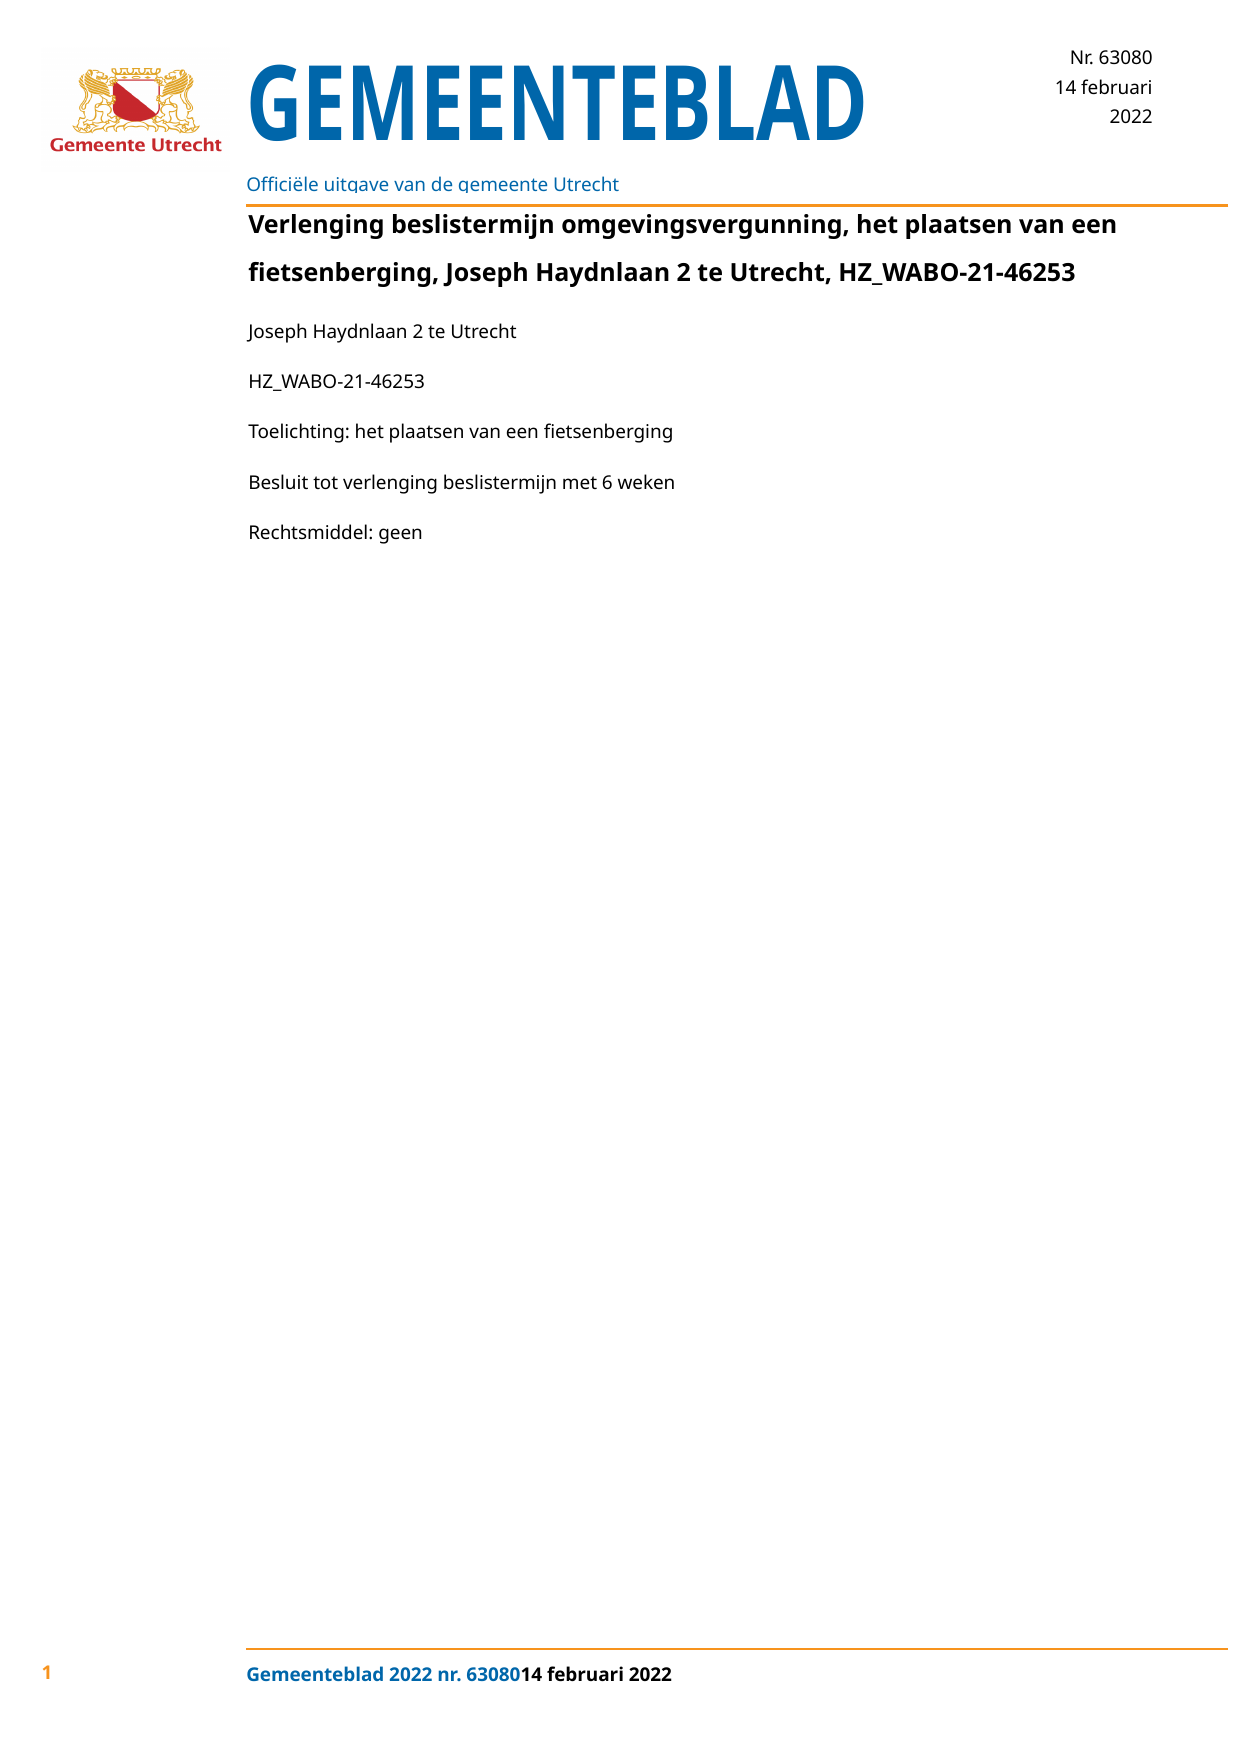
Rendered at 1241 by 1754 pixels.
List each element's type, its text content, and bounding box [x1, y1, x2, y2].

picture [41, 47, 231, 172]
text Besluit tot verlenging beslistermijn met 6 weken [248, 469, 1152, 495]
text Toelichting: het plaatsen van een fietsenberging [248, 419, 1152, 444]
text Verlenging beslistermijn omgevingsvergunning, het plaatsen van een fietsenberging, Joseph Haydnlaan 2 te Utrecht, HZ_WABO-21-46253 [248, 207, 1152, 288]
text Rechtsmiddel: geen [248, 519, 1152, 545]
text Joseph Haydnlaan 2 te Utrecht [248, 318, 1152, 344]
text HZ_WABO-21-46253 [248, 368, 1152, 394]
